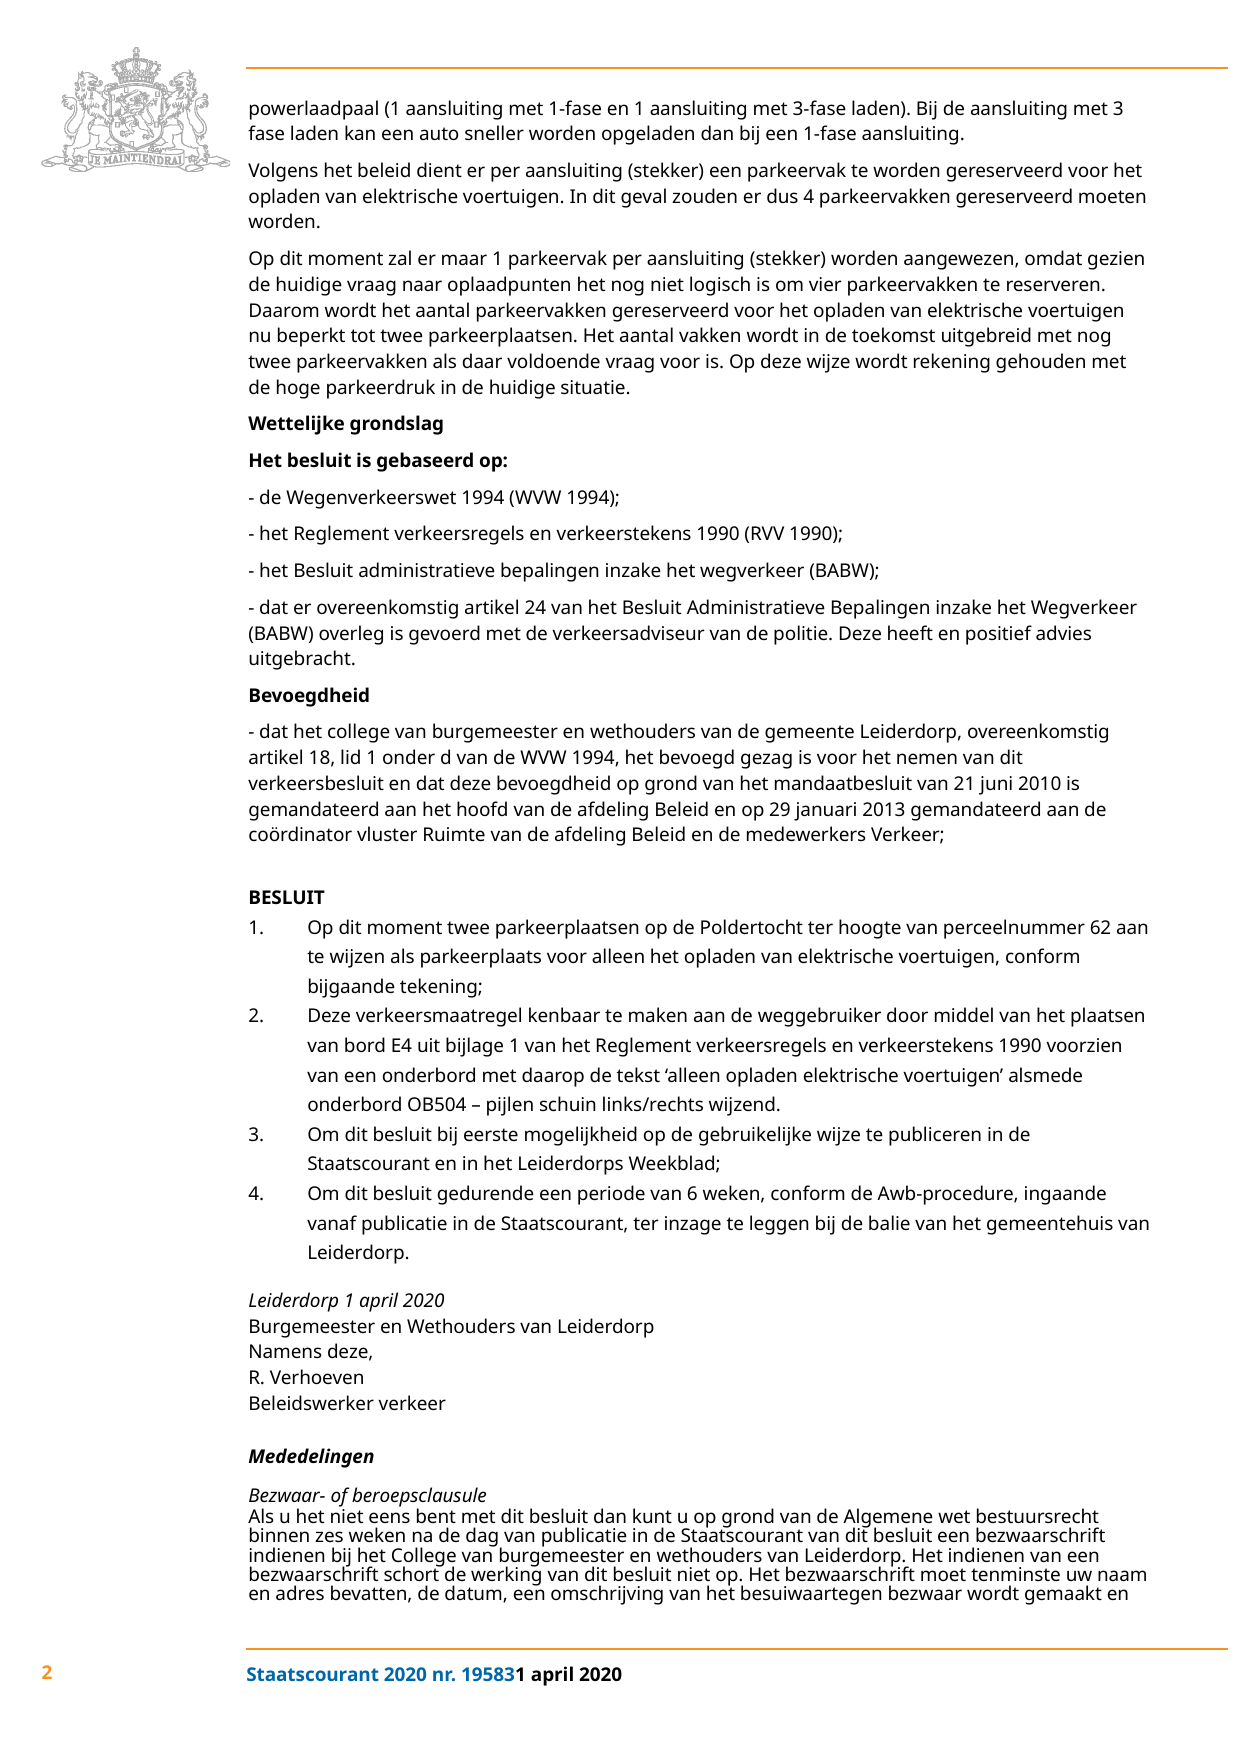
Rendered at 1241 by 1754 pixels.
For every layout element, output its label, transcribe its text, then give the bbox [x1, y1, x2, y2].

text Leiderdorp 1 april 2020 [248, 1287, 1152, 1313]
text - dat er overeenkomstig artikel 24 van het Besluit Administratieve Bepalingen inzake het Wegverkeer (BABW) overleg is gevoerd met de verkeersadviseur van de politie. Deze heeft en positief advies uitgebracht. [248, 594, 1152, 671]
text - de Wegenverkeerswet 1994 (WVW 1994); [248, 484, 1152, 510]
text Mededelingen [248, 1443, 1152, 1469]
picture [41, 47, 231, 172]
text Namens deze, [248, 1339, 1152, 1364]
list Om dit besluit gedurende een periode van 6 weken, conform de Awb-procedure, ingaande vanaf publicatie in de Staatscourant, ter inzage te leggen bij de balie van het gemeentehuis van Leiderdorp. [248, 1180, 1152, 1265]
text Beleidswerker verkeer [248, 1390, 1152, 1416]
text BESLUIT [248, 884, 1152, 910]
text R. Verhoeven [248, 1364, 1152, 1390]
text Bevoegdheid [248, 682, 1152, 708]
text powerlaadpaal (1 aansluiting met 1-fase en 1 aansluiting met 3-fase laden). Bij de aansluiting met 3 fase laden kan een auto sneller worden opgeladen dan bij een 1-fase aansluiting. [248, 95, 1152, 146]
text - het Reglement verkeersregels en verkeerstekens 1990 (RVV 1990); [248, 521, 1152, 546]
text Wettelijke grondslag [248, 411, 1152, 436]
list Deze verkeersmaatregel kenbaar te maken aan de weggebruiker door middel van het plaatsen van bord E4 uit bijlage 1 van het Reglement verkeersregels en verkeerstekens 1990 voorzien van een onderbord met daarop de tekst ‘alleen opladen elektrische voertuigen’ alsmede onderbord OB504 – pijlen schuin links/rechts wijzend. [248, 1003, 1152, 1117]
list Om dit besluit bij eerste mogelijkheid op de gebruikelijke wijze te publiceren in de Staatscourant en in het Leiderdorps Weekblad; [248, 1121, 1152, 1176]
text Als u het niet eens bent met dit besluit dan kunt u op grond van de Algemene wet bestuursrecht binnen zes weken na de dag van publicatie in de Staatscourant van dit besluit een bezwaarschrift indienen bij het College van burgemeester en wethouders van Leiderdorp. Het indienen van een bezwaarschrift schort de werking van dit besluit niet op. Het bezwaarschrift moet tenminste uw naam en adres bevatten, de datum, een omschrijving van het besuiwaartegen bezwaar wordt gemaakt en [248, 1508, 1152, 1604]
text Bezwaar- of beroepsclausule [248, 1482, 1152, 1508]
list Op dit moment twee parkeerplaatsen op de Poldertocht ter hoogte van perceelnummer 62 aan te wijzen als parkeerplaats voor alleen het opladen van elektrische voertuigen, conform bijgaande tekening; [248, 914, 1152, 999]
text - dat het college van burgemeester en wethouders van de gemeente Leiderdorp, overeenkomstig artikel 18, lid 1 onder d van de WVW 1994, het bevoegd gezag is voor het nemen van dit verkeersbesluit en dat deze bevoegdheid op grond van het mandaatbesluit van 21 juni 2010 is gemandateerd aan het hoofd van de afdeling Beleid en op 29 januari 2013 gemandateerd aan de coördinator vluster Ruimte van de afdeling Beleid en de medewerkers Verkeer; [248, 719, 1152, 847]
text Burgemeester en Wethouders van Leiderdorp [248, 1313, 1152, 1339]
text - het Besluit administratieve bepalingen inzake het wegverkeer (BABW); [248, 557, 1152, 583]
text Het besluit is gebaseerd op: [248, 447, 1152, 473]
text Op dit moment zal er maar 1 parkeervak per aansluiting (stekker) worden aangewezen, omdat gezien de huidige vraag naar oplaadpunten het nog niet logisch is om vier parkeervakken te reserveren. Daarom wordt het aantal parkeervakken gereserveerd voor het opladen van elektrische voertuigen nu beperkt tot twee parkeerplaatsen. Het aantal vakken wordt in de toekomst uitgebreid met nog twee parkeervakken als daar voldoende vraag voor is. Op deze wijze wordt rekening gehouden met de hoge parkeerdruk in de huidige situatie. [248, 245, 1152, 400]
text Volgens het beleid dient er per aansluiting (stekker) een parkeervak te worden gereserveerd voor het opladen van elektrische voertuigen. In dit geval zouden er dus 4 parkeervakken gereserveerd moeten worden. [248, 157, 1152, 234]
